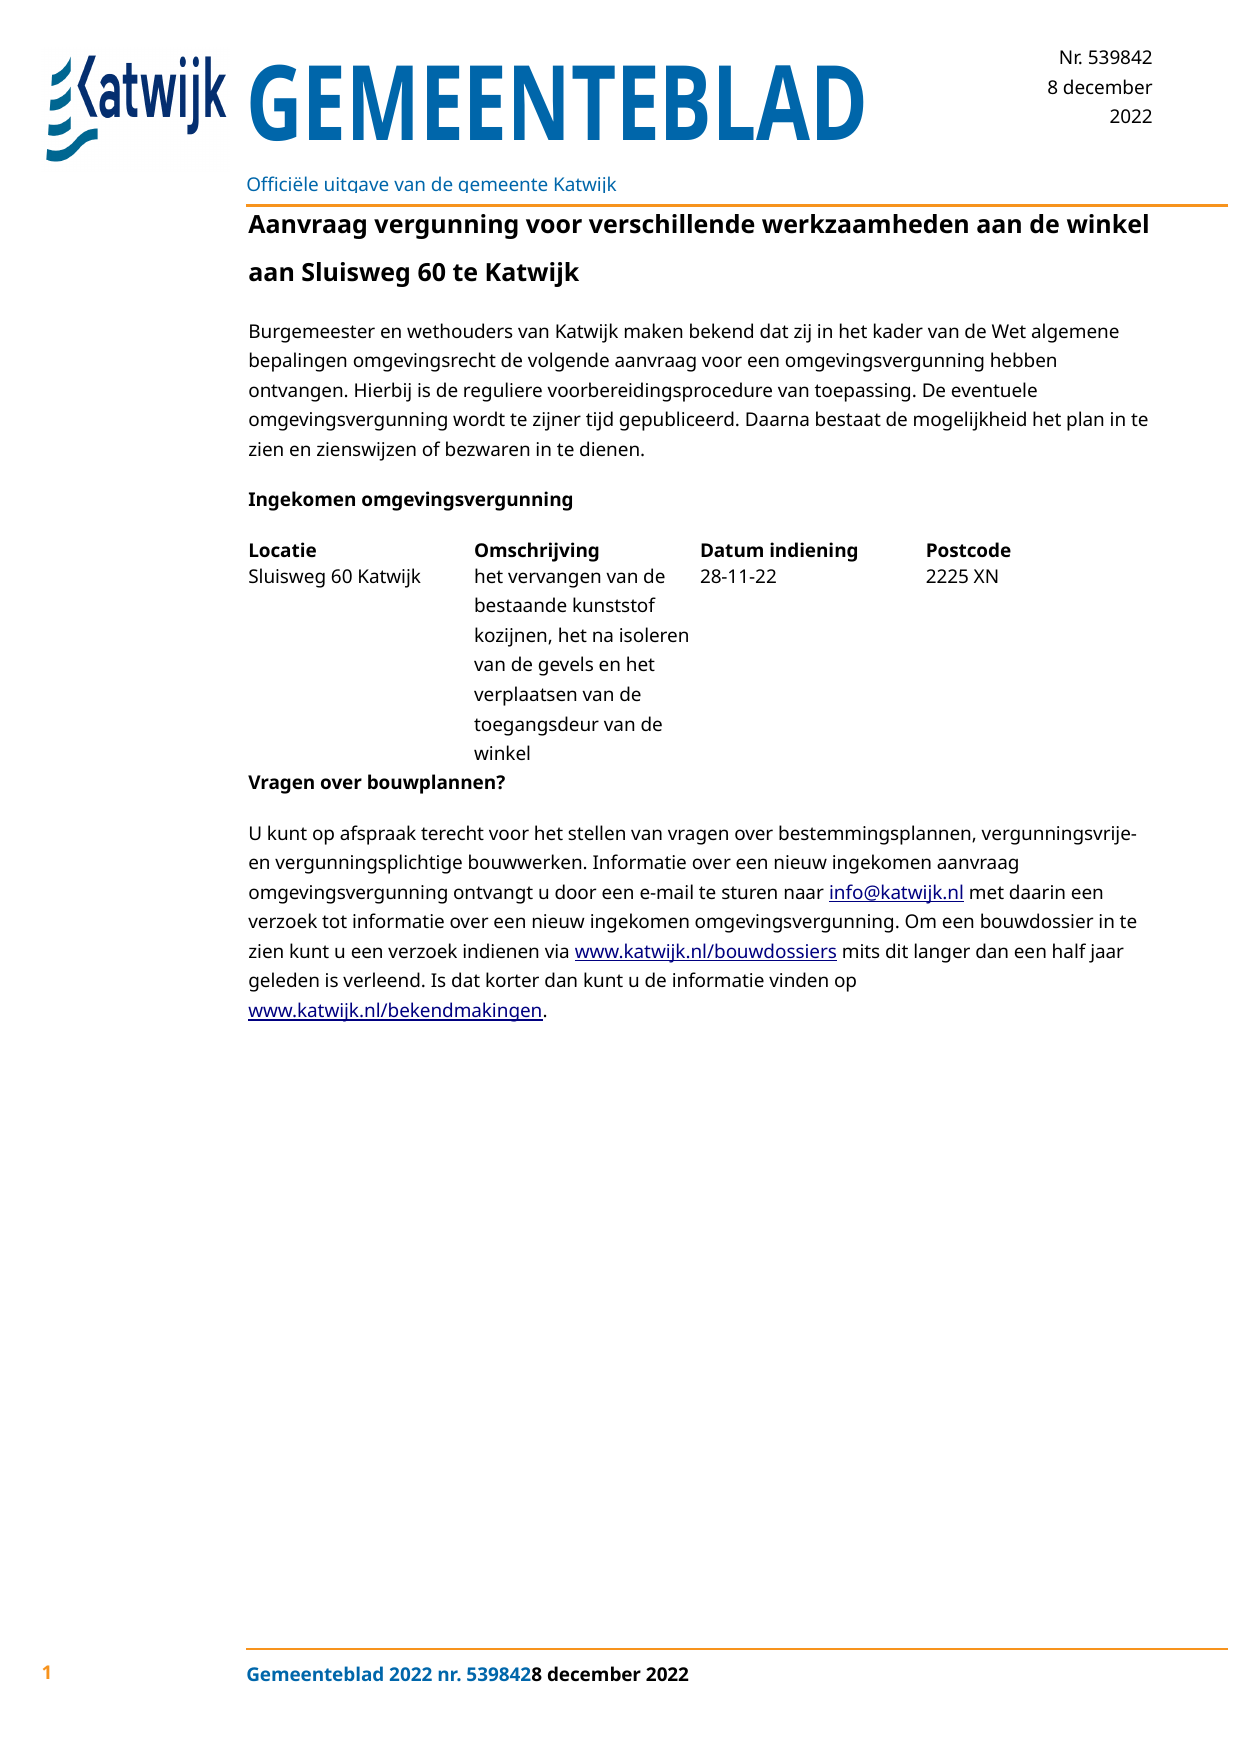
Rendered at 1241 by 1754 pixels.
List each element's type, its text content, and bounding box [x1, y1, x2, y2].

text Aanvraag vergunning voor verschillende werkzaamheden aan de winkel aan Sluisweg 60 te Katwijk [248, 207, 1152, 288]
text U kunt op afspraak terecht voor het stellen van vragen over bestemmingsplannen, vergunningsvrije- en vergunningsplichtige bouwwerken. Informatie over een nieuw ingekomen aanvraag omgevingsvergunning ontvangt u door een e-mail te sturen naar info@katwijk.nl met daarin een verzoek tot informatie over een nieuw ingekomen omgevingsvergunning. Om een bouwdossier in te zien kunt u een verzoek indienen via www.katwijk.nl/bouwdossiers mits dit langer dan een half jaar geleden is verleend. Is dat korter dan kunt u de informatie vinden op www.katwijk.nl/bekendmakingen. [248, 820, 1152, 1023]
text Burgemeester en wethouders van Katwijk maken bekend dat zij in het kader van de Wet algemene bepalingen omgevingsrecht de volgende aanvraag voor een omgevingsvergunning hebben ontvangen. Hierbij is de reguliere voorbereidingsprocedure van toepassing. De eventuele omgevingsvergunning wordt te zijner tijd gepubliceerd. Daarna bestaat de mogelijkheid het plan in te zien en zienswijzen of bezwaren in te dienen. [248, 318, 1152, 462]
text Vragen over bouwplannen? [248, 769, 1152, 795]
table_cell het vervangen van de bestaande kunststof kozijnen, het na isoleren van de gevels en het verplaatsen van de toegangsdeur van de winkel [474, 563, 700, 766]
table_cell Sluisweg 60 Katwijk [248, 563, 474, 766]
text Ingekomen omgevingsvergunning [248, 487, 1152, 512]
table_header Datum indiening [700, 537, 926, 563]
table_cell 2225 XN [926, 563, 1152, 766]
table_cell 28-11-22 [700, 563, 926, 766]
table_header Locatie [248, 537, 474, 563]
picture [41, 47, 231, 172]
table_header Omschrijving [474, 537, 700, 563]
table_header Postcode [926, 537, 1152, 563]
